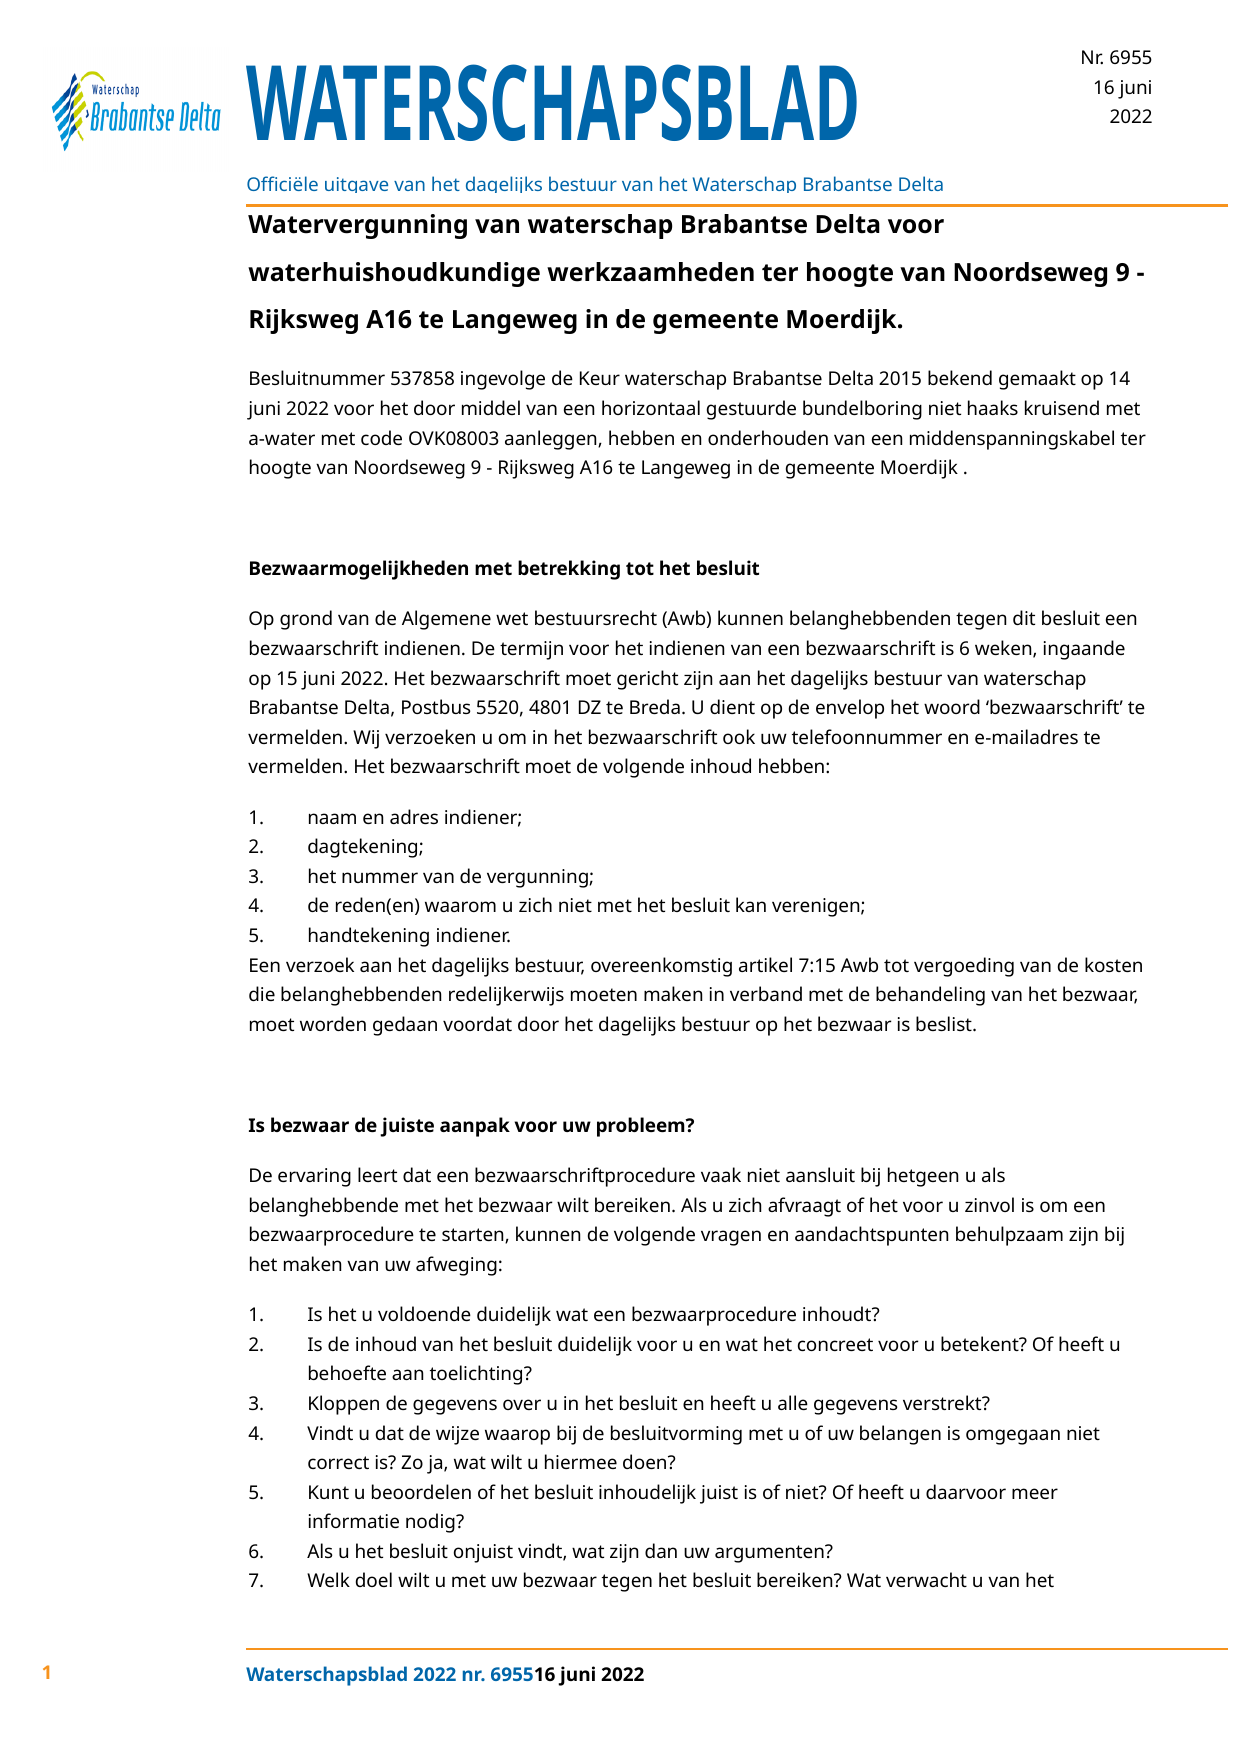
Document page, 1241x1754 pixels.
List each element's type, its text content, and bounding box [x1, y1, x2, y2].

list Als u het besluit onjuist vindt, wat zijn dan uw argumenten? [248, 1538, 1152, 1564]
list het nummer van de vergunning; [248, 863, 1152, 889]
list de reden(en) waarom u zich niet met het besluit kan verenigen; [248, 893, 1152, 918]
list Welk doel wilt u met uw bezwaar tegen het besluit bereiken? Wat verwacht u van het [248, 1568, 1152, 1593]
list Is het u voldoende duidelijk wat een bezwaarprocedure inhoudt? [248, 1301, 1152, 1327]
text Een verzoek aan het dagelijks bestuur, overeenkomstig artikel 7:15 Awb tot vergoeding van de kosten die belanghebbenden redelijkerwijs moeten maken in verband met de behandeling van het bezwaar, moet worden gedaan voordat door het dagelijks bestuur op het bezwaar is beslist. [248, 952, 1152, 1037]
text Bezwaarmogelijkheden met betrekking tot het besluit [248, 555, 1152, 581]
list Is de inhoud van het besluit duidelijk voor u en wat het concreet voor u betekent? Of heeft u behoefte aan toelichting? [248, 1331, 1152, 1386]
list dagtekening; [248, 833, 1152, 859]
picture [41, 47, 231, 172]
list handtekening indiener. [248, 922, 1152, 948]
list naam en adres indiener; [248, 804, 1152, 829]
text Besluitnummer 537858 ingevolge de Keur waterschap Brabantse Delta 2015 bekend gemaakt op 14 juni 2022 voor het door middel van een horizontaal gestuurde bundelboring niet haaks kruisend met a-water met code OVK08003 aanleggen, hebben en onderhouden van een middenspanningskabel ter hoogte van Noordseweg 9 - Rijksweg A16 te Langeweg in de gemeente Moerdijk . [248, 366, 1152, 480]
list Kunt u beoordelen of het besluit inhoudelijk juist is of niet? Of heeft u daarvoor meer informatie nodig? [248, 1479, 1152, 1534]
list Kloppen de gegevens over u in het besluit en heeft u alle gegevens verstrekt? [248, 1390, 1152, 1416]
text Is bezwaar de juiste aanpak voor uw probleem? [248, 1112, 1152, 1137]
text De ervaring leert dat een bezwaarschriftprocedure vaak niet aansluit bij hetgeen u als belanghebbende met het bezwaar wilt bereiken. Als u zich afvraagt of het voor u zinvol is om een bezwaarprocedure te starten, kunnen de volgende vragen en aandachtspunten behulpzaam zijn bij het maken van uw afweging: [248, 1162, 1152, 1277]
text Op grond van de Algemene wet bestuursrecht (Awb) kunnen belanghebbenden tegen dit besluit een bezwaarschrift indienen. De termijn voor het indienen van een bezwaarschrift is 6 weken, ingaande op 15 juni 2022. Het bezwaarschrift moet gericht zijn aan het dagelijks bestuur van waterschap Brabantse Delta, Postbus 5520, 4801 DZ te Breda. U dient op de envelop het woord ‘bezwaarschrift’ te vermelden. Wij verzoeken u om in het bezwaarschrift ook uw telefoonnummer en e‑mailadres te vermelden. Het bezwaarschrift moet de volgende inhoud hebben: [248, 606, 1152, 779]
list Vindt u dat de wijze waarop bij de besluitvorming met u of uw belangen is omgegaan niet correct is? Zo ja, wat wilt u hiermee doen? [248, 1420, 1152, 1475]
text Watervergunning van waterschap Brabantse Delta voor waterhuishoudkundige werkzaamheden ter hoogte van Noordseweg 9 - Rijksweg A16 te Langeweg in de gemeente Moerdijk. [248, 207, 1152, 336]
